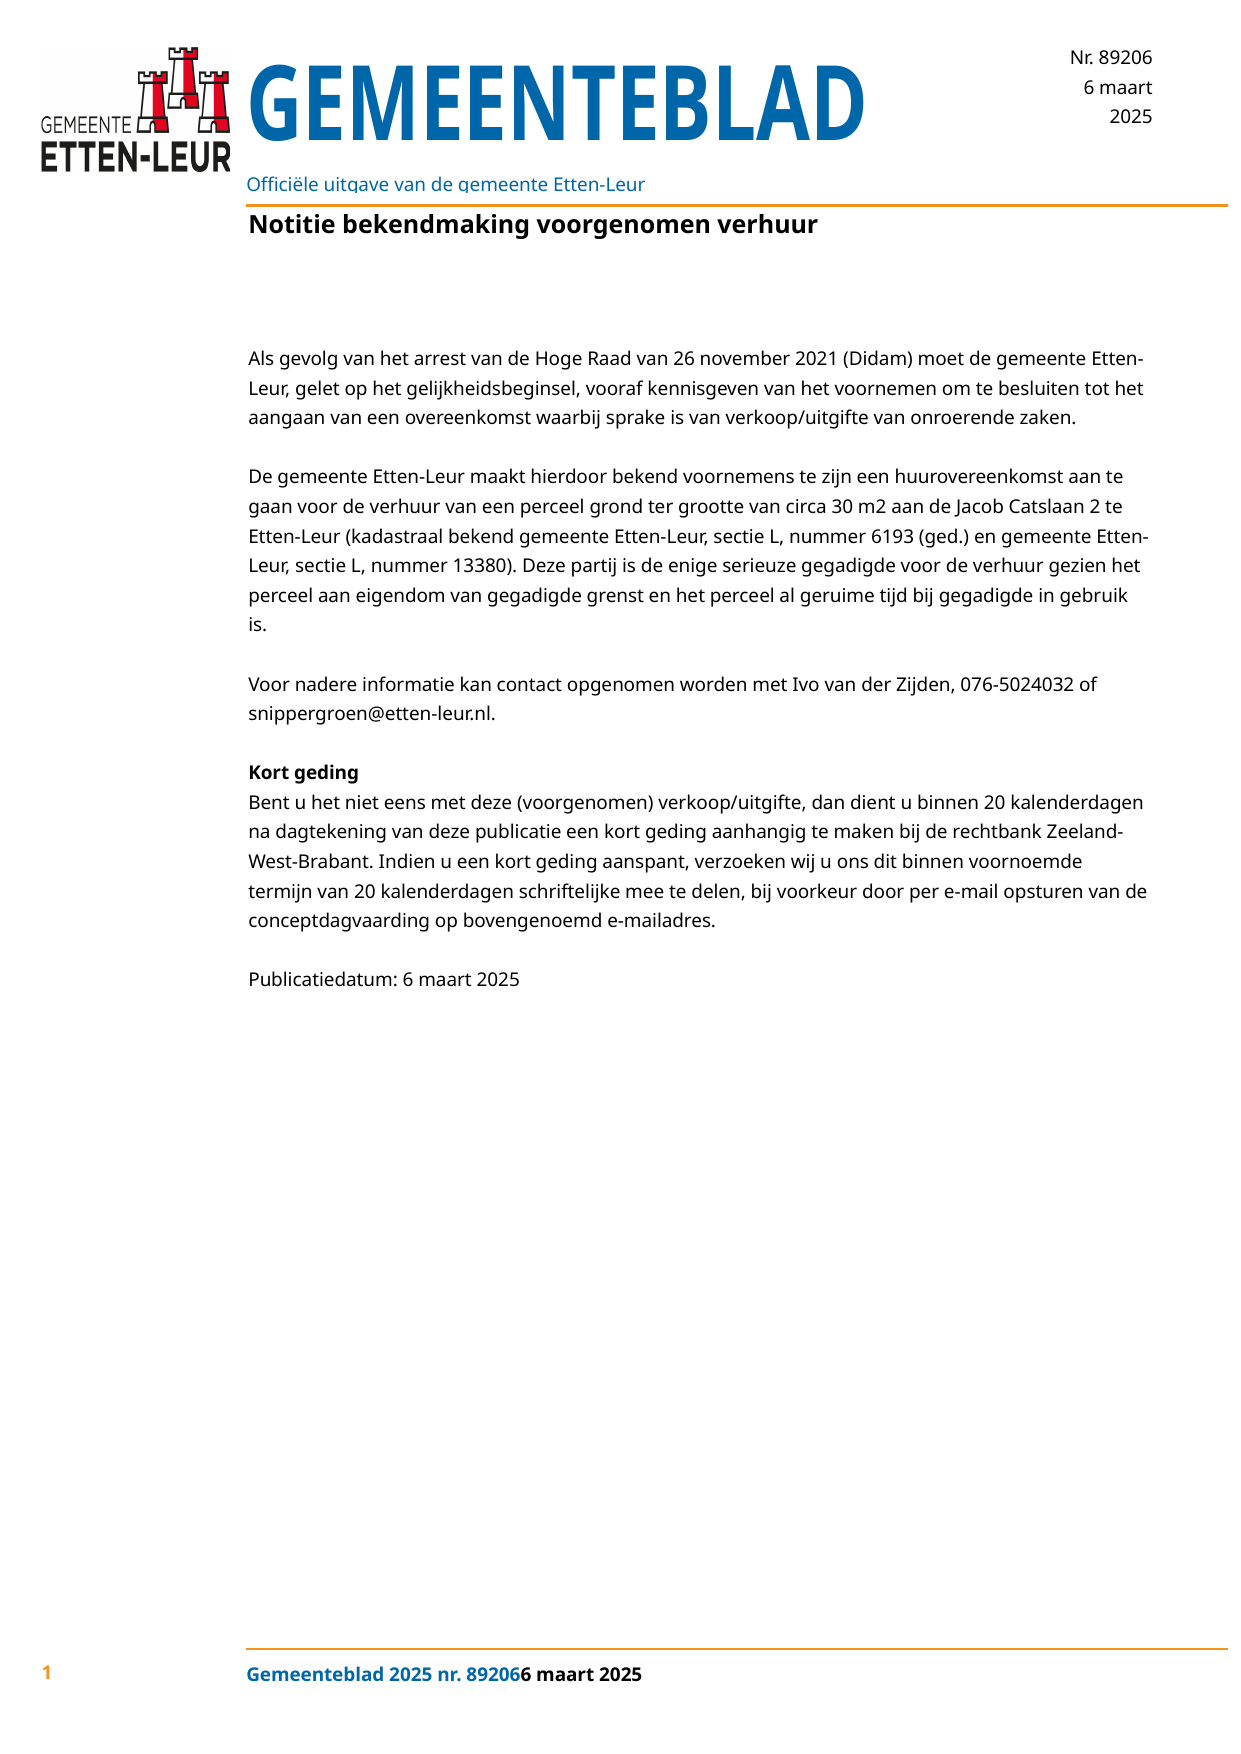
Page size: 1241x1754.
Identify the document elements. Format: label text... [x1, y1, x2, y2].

text Notitie bekendmaking voorgenomen verhuur [248, 207, 1152, 241]
text De gemeente Etten-Leur maakt hierdoor bekend voornemens te zijn een huurovereenkomst aan te gaan voor de verhuur van een perceel grond ter grootte van circa 30 m2 aan de Jacob Catslaan 2 te Etten-Leur (kadastraal bekend gemeente Etten-Leur, sectie L, nummer 6193 (ged.) en gemeente Etten-Leur, sectie L, nummer 13380). Deze partij is de enige serieuze gegadigde voor de verhuur gezien het perceel aan eigendom van gegadigde grenst en het perceel al geruime tijd bij gegadigde in gebruik is. [248, 464, 1152, 637]
picture [41, 47, 231, 172]
text Als gevolg van het arrest van de Hoge Raad van 26 november 2021 (Didam) moet de gemeente Etten-Leur, gelet op het gelijkheidsbeginsel, vooraf kennisgeven van het voornemen om te besluiten tot het aangaan van een overeenkomst waarbij sprake is van verkoop/uitgifte van onroerende zaken. [248, 345, 1152, 430]
text Publicatiedatum: 6 maart 2025 [248, 967, 1152, 992]
text Voor nadere informatie kan contact opgenomen worden met Ivo van der Zijden, 076-5024032 of snippergroen@etten-leur.nl. [248, 671, 1152, 726]
text Kort geding [248, 759, 1152, 785]
text Bent u het niet eens met deze (voorgenomen) verkoop/uitgifte, dan dient u binnen 20 kalenderdagen na dagtekening van deze publicatie een kort geding aanhangig te maken bij de rechtbank Zeeland-West-Brabant. Indien u een kort geding aanspant, verzoeken wij u ons dit binnen voornoemde termijn van 20 kalenderdagen schriftelijke mee te delen, bij voorkeur door per e-mail opsturen van de conceptdagvaarding op bovengenoemd e-mailadres. [248, 789, 1152, 933]
